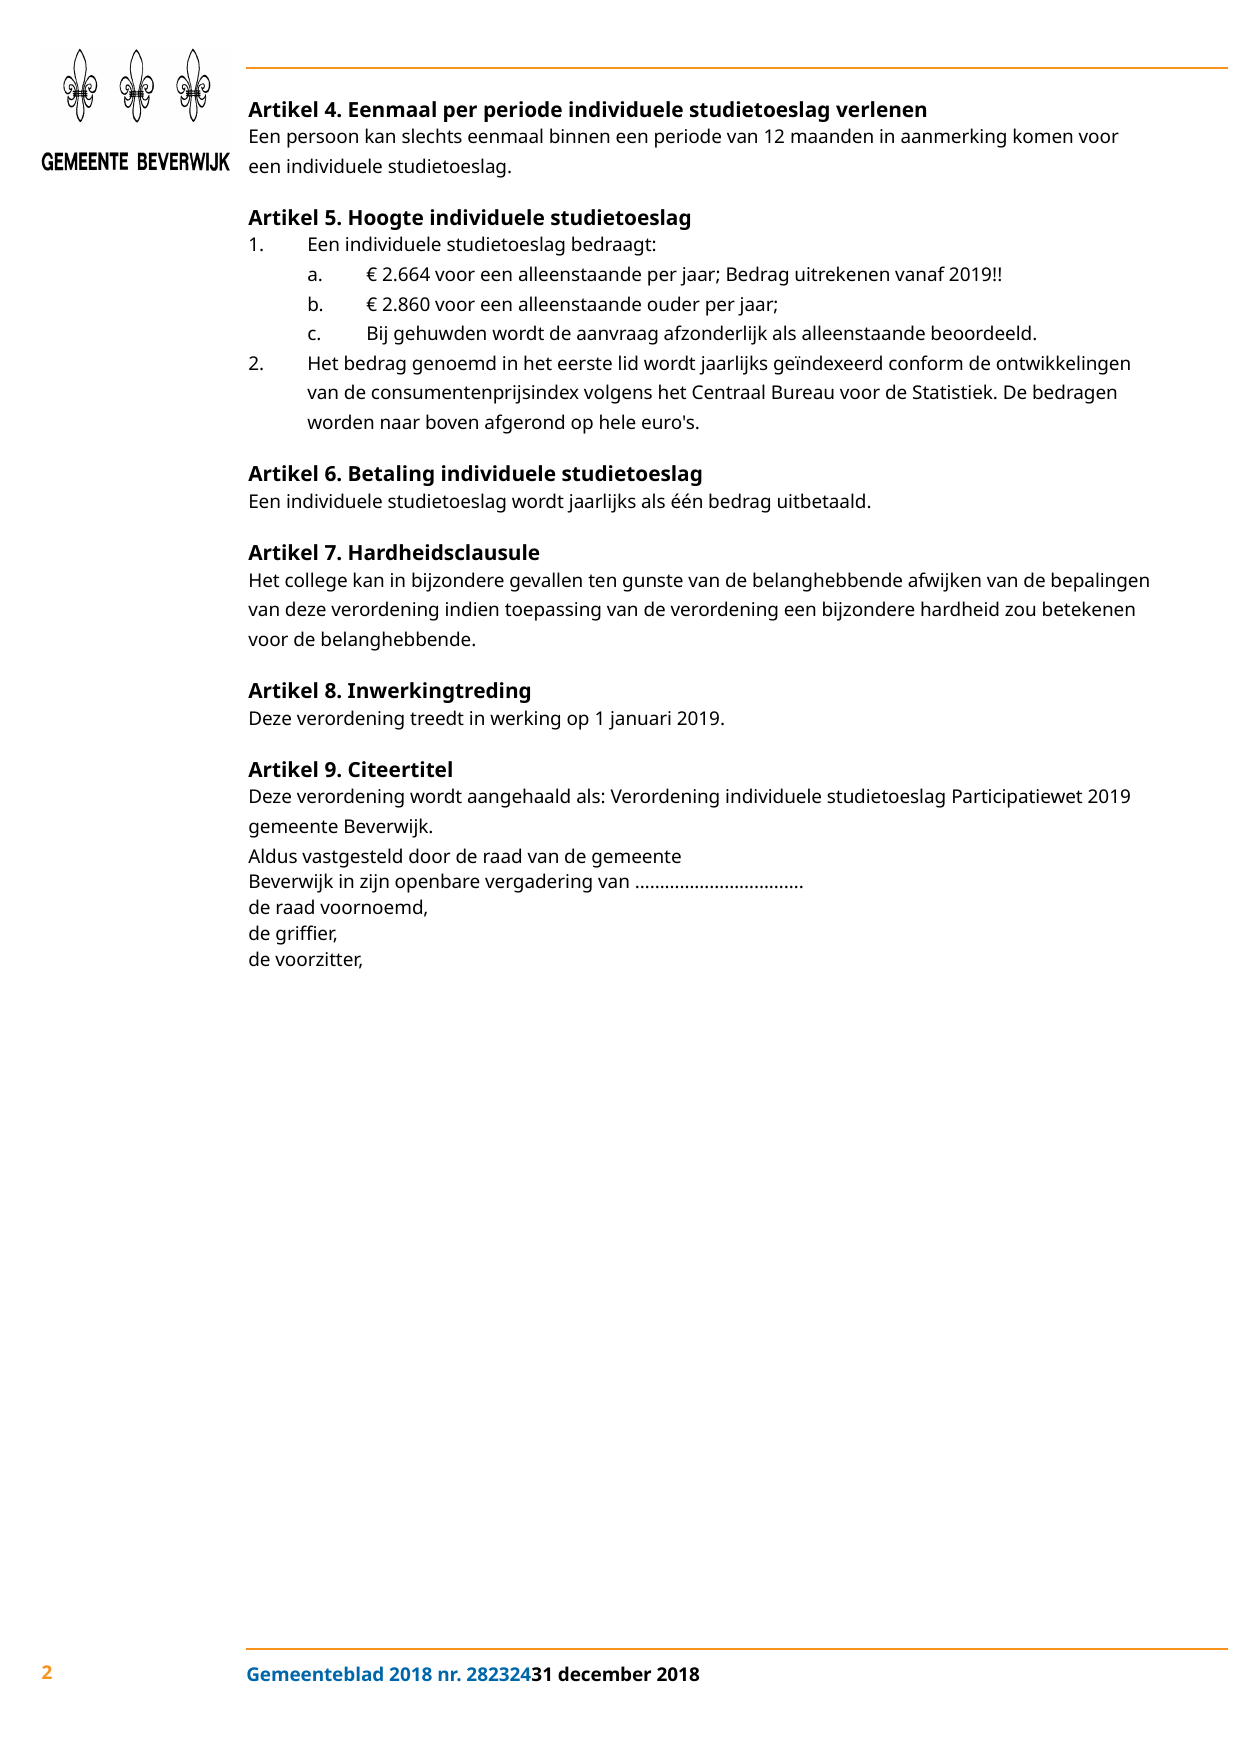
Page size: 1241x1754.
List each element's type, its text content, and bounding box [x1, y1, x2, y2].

text Artikel 5. Hoogte individuele studietoeslag [248, 203, 1152, 232]
text de griffier, [248, 920, 1152, 946]
list Het bedrag genoemd in het eerste lid wordt jaarlijks geïndexeerd conform de ontwikkelingen van de consumentenprijsindex volgens het Centraal Bureau voor de Statistiek. De bedragen worden naar boven afgerond op hele euro's. [248, 350, 1152, 435]
text Een individuele studietoeslag wordt jaarlijks als één bedrag uitbetaald. [248, 488, 1152, 514]
text Artikel 6. Betaling individuele studietoeslag [248, 459, 1152, 488]
list Een individuele studietoeslag bedraagt: [248, 232, 1152, 257]
picture [41, 47, 231, 172]
text Deze verordening treedt in werking op 1 januari 2019. [248, 705, 1152, 731]
text Artikel 8. Inwerkingtreding [248, 676, 1152, 705]
text de voorzitter, [248, 946, 1152, 972]
text Aldus vastgesteld door de raad van de gemeente [248, 843, 1152, 869]
text Beverwijk in zijn openbare vergadering van ……………………………. [248, 869, 1152, 894]
list Bij gehuwden wordt de aanvraag afzonderlijk als alleenstaande beoordeeld. [307, 320, 1152, 346]
text Artikel 4. Eenmaal per periode individuele studietoeslag verlenen [248, 95, 1152, 123]
text de raad voornoemd, [248, 894, 1152, 920]
text Het college kan in bijzondere gevallen ten gunste van de belanghebbende afwijken van de bepalingen van deze verordening indien toepassing van de verordening een bijzondere hardheid zou betekenen voor de belanghebbende. [248, 567, 1152, 652]
list € 2.664 voor een alleenstaande per jaar; Bedrag uitrekenen vanaf 2019!! [307, 261, 1152, 287]
list € 2.860 voor een alleenstaande ouder per jaar; [307, 291, 1152, 317]
text Artikel 9. Citeertitel [248, 755, 1152, 784]
text Een persoon kan slechts eenmaal binnen een periode van 12 maanden in aanmerking komen voor een individuele studietoeslag. [248, 123, 1152, 178]
text Deze verordening wordt aangehaald als: Verordening individuele studietoeslag Participatiewet 2019 gemeente Beverwijk. [248, 784, 1152, 839]
text Artikel 7. Hardheidsclausule [248, 538, 1152, 567]
